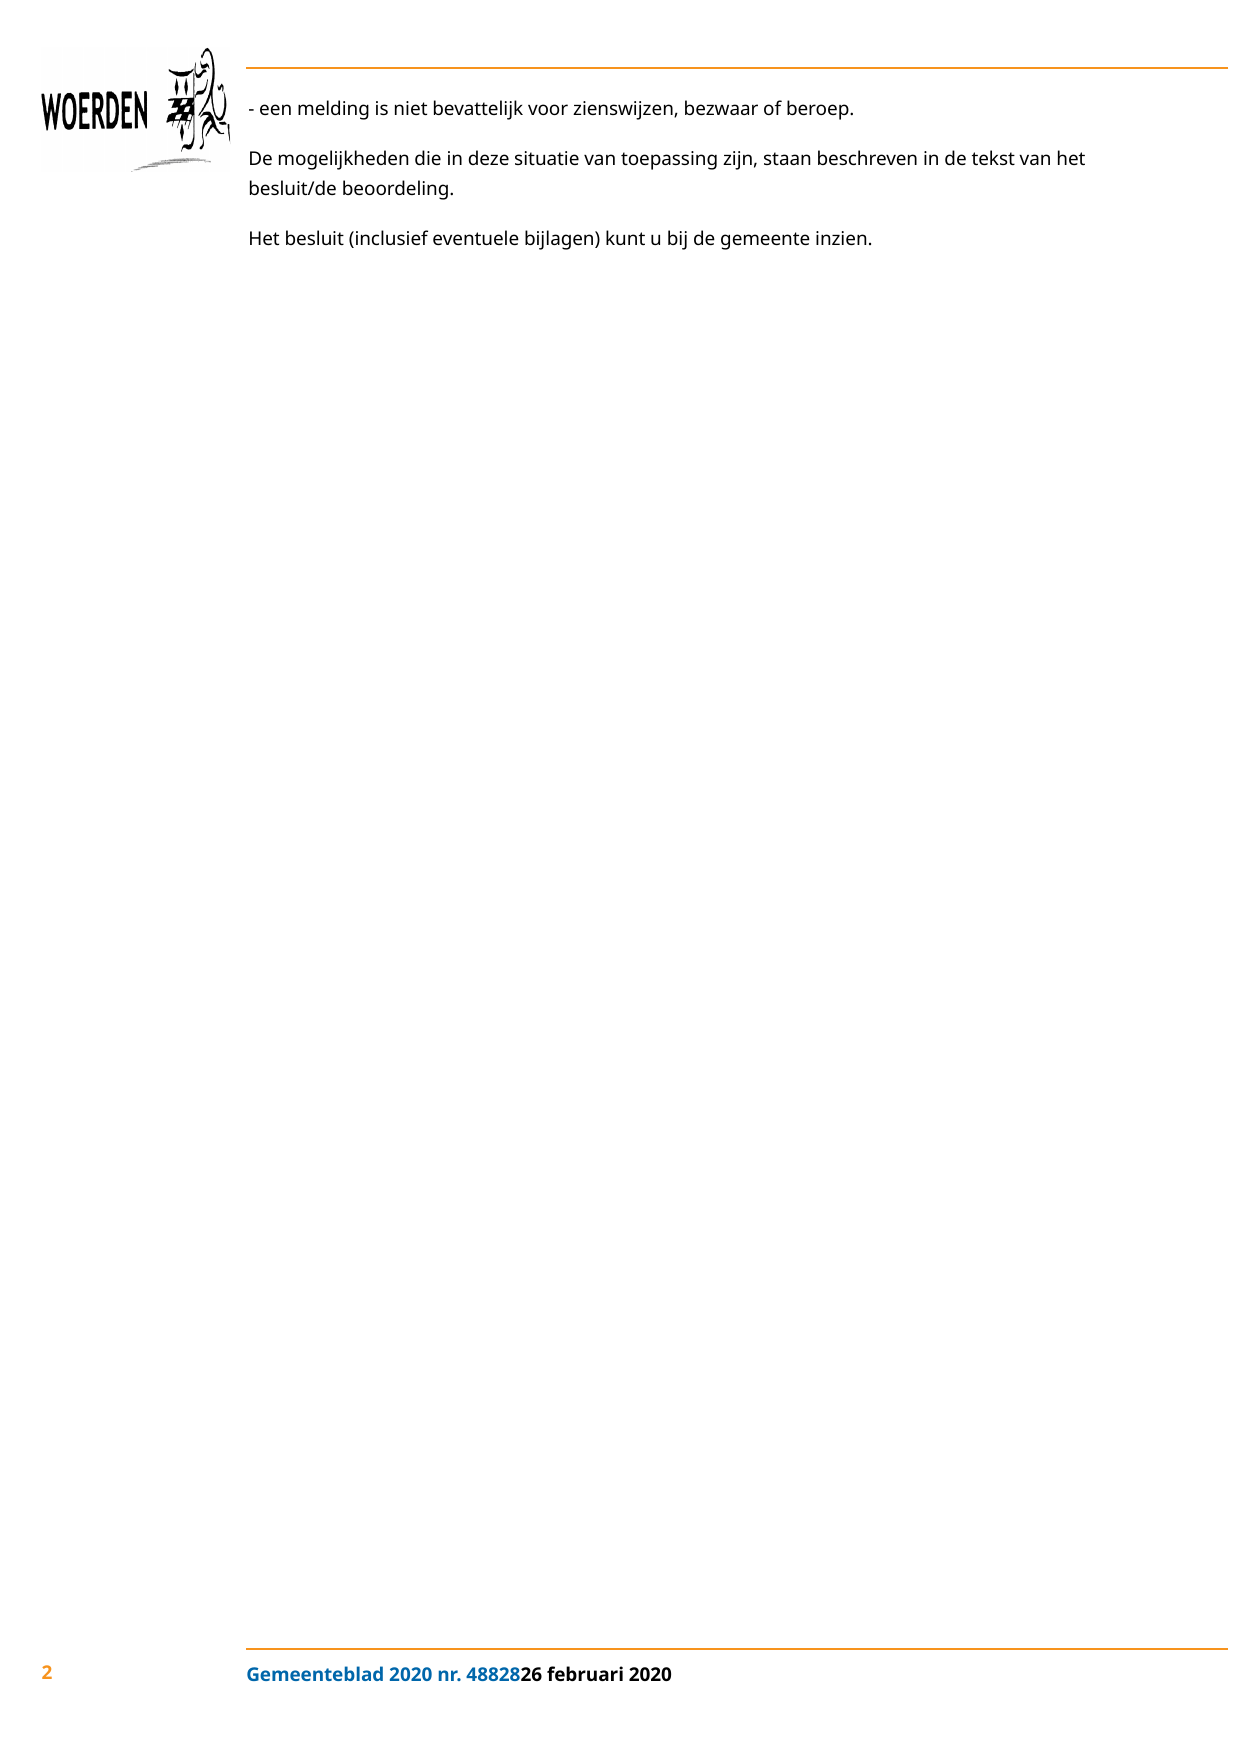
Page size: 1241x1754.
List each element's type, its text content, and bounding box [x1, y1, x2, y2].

text De mogelijkheden die in deze situatie van toepassing zijn, staan beschreven in de tekst van het besluit/de beoordeling. [248, 145, 1152, 201]
text - een melding is niet bevattelijk voor zienswijzen, bezwaar of beroep. [248, 95, 1152, 121]
text Het besluit (inclusief eventuele bijlagen) kunt u bij de gemeente inzien. [248, 225, 1152, 251]
picture [41, 47, 231, 172]
